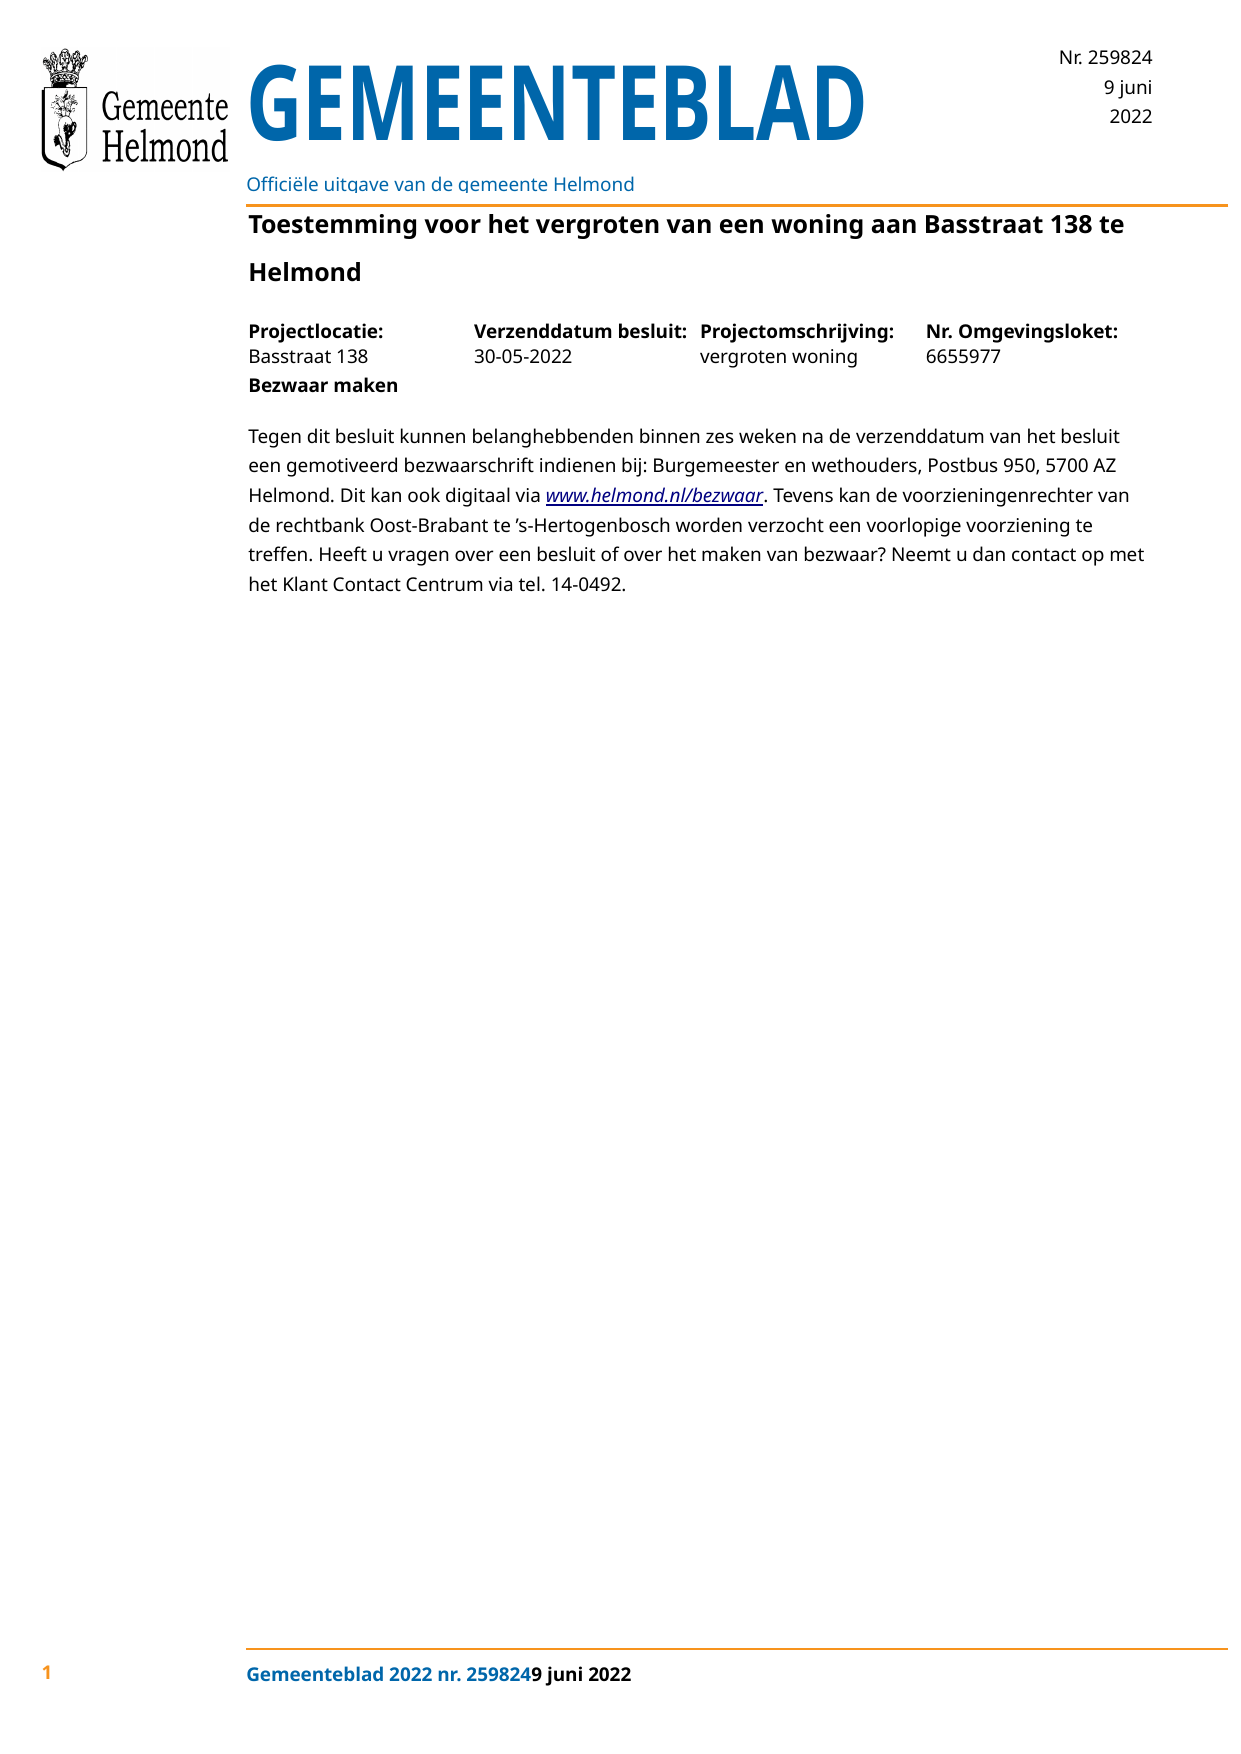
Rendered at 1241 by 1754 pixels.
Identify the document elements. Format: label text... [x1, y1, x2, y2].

table_cell Basstraat 138 [248, 344, 474, 369]
text Toestemming voor het vergroten van een woning aan Basstraat 138 te Helmond [248, 207, 1152, 288]
table_header Projectlocatie: [248, 318, 474, 344]
picture [41, 47, 231, 172]
table_header Verzenddatum besluit: [474, 318, 700, 344]
table_cell 30-05-2022 [474, 344, 700, 369]
table_header Projectomschrijving: [700, 318, 926, 344]
table_cell 6655977 [926, 344, 1152, 369]
table_header Nr. Omgevingsloket: [926, 318, 1152, 344]
text Tegen dit besluit kunnen belanghebbenden binnen zes weken na de verzenddatum van het besluit een gemotiveerd bezwaarschrift indienen bij: Burgemeester en wethouders, Postbus 950, 5700 AZ Helmond. Dit kan ook digitaal via www.helmond.nl/bezwaar. Tevens kan de voorzieningenrechter van de rechtbank Oost-Brabant te ’s-Hertogenbosch worden verzocht een voorlopige voorziening te treffen. Heeft u vragen over een besluit of over het maken van bezwaar? Neemt u dan contact op met het Klant Contact Centrum via tel. 14-0492. [248, 423, 1152, 597]
text Bezwaar maken [248, 373, 1152, 398]
table_cell vergroten woning [700, 344, 926, 369]
